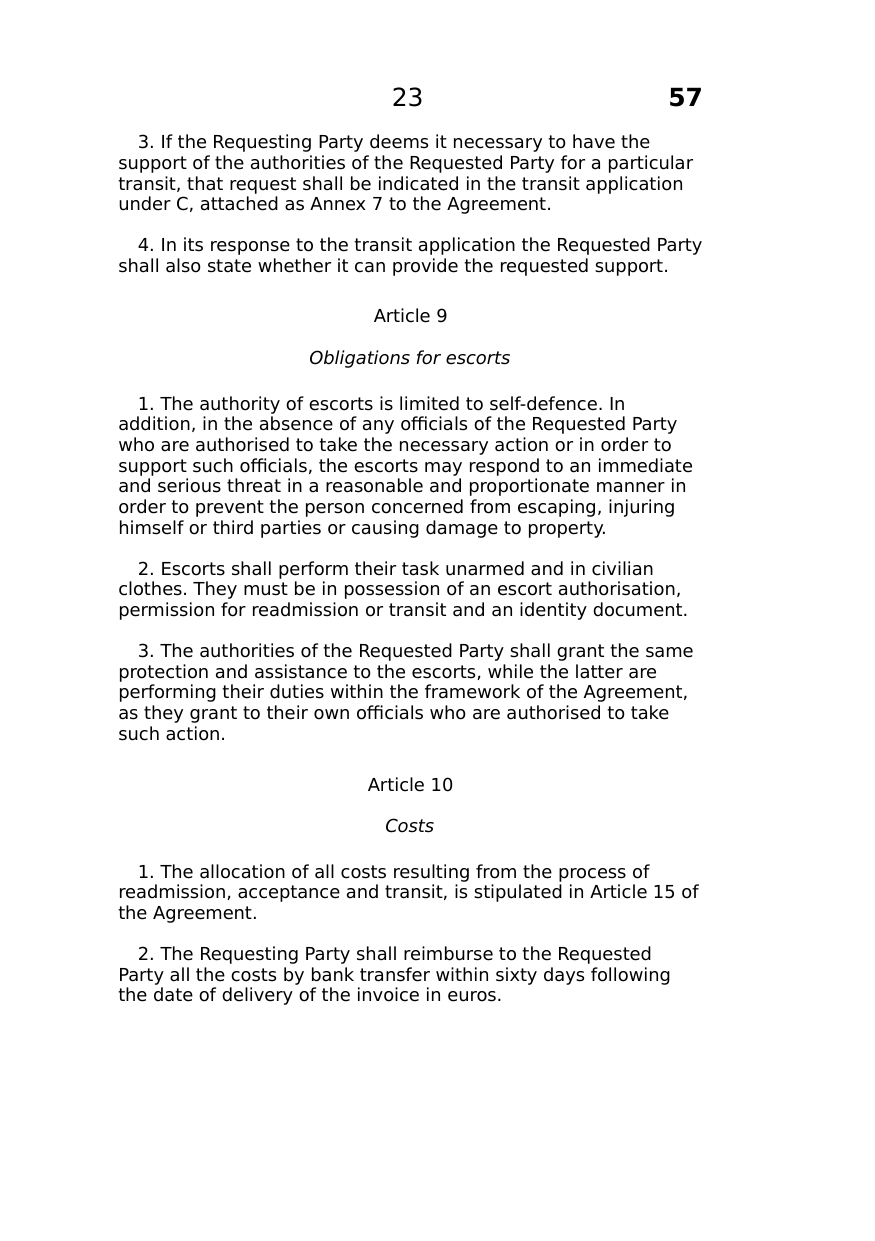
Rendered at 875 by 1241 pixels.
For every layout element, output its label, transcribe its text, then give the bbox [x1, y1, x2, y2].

subtitle Article 9 Obligations for escorts [118, 306, 703, 368]
text 1. The allocation of all costs resulting from the process of readmission, acceptance and transit, is stipulated in Article 15 of the Agreement. [118, 862, 703, 924]
text 2. The Requesting Party shall reimburse to the Requested Party all the costs by bank transfer within sixty days following the date of delivery of the invoice in euros. [118, 944, 703, 1006]
text 2. Escorts shall perform their task unarmed and in civilian clothes. They must be in possession of an escort authorisation, permission for readmission or transit and an identity document. [118, 558, 703, 621]
text 3. If the Requesting Party deems it necessary to have the support of the authorities of the Requested Party for a particular transit, that request shall be indicated in the transit application under C, attached as Annex 7 to the Agreement. [118, 132, 703, 215]
text 3. The authorities of the Requested Party shall grant the same protection and assistance to the escorts, while the latter are performing their duties within the framework of the Agreement, as they grant to their own officials who are authorised to take such action. [118, 641, 703, 744]
text 4. In its response to the transit application the Requested Party shall also state whether it can provide the requested support. [118, 235, 703, 276]
subtitle Article 10 Costs [118, 774, 703, 837]
text 1. The authority of escorts is limited to self-defence. In addition, in the absence of any officials of the Requested Party who are authorised to take the necessary action or in order to support such officials, the escorts may respond to an immediate and serious threat in a reasonable and proportionate manner in order to prevent the person concerned from escaping, injuring himself or third parties or causing damage to property. [118, 393, 703, 538]
